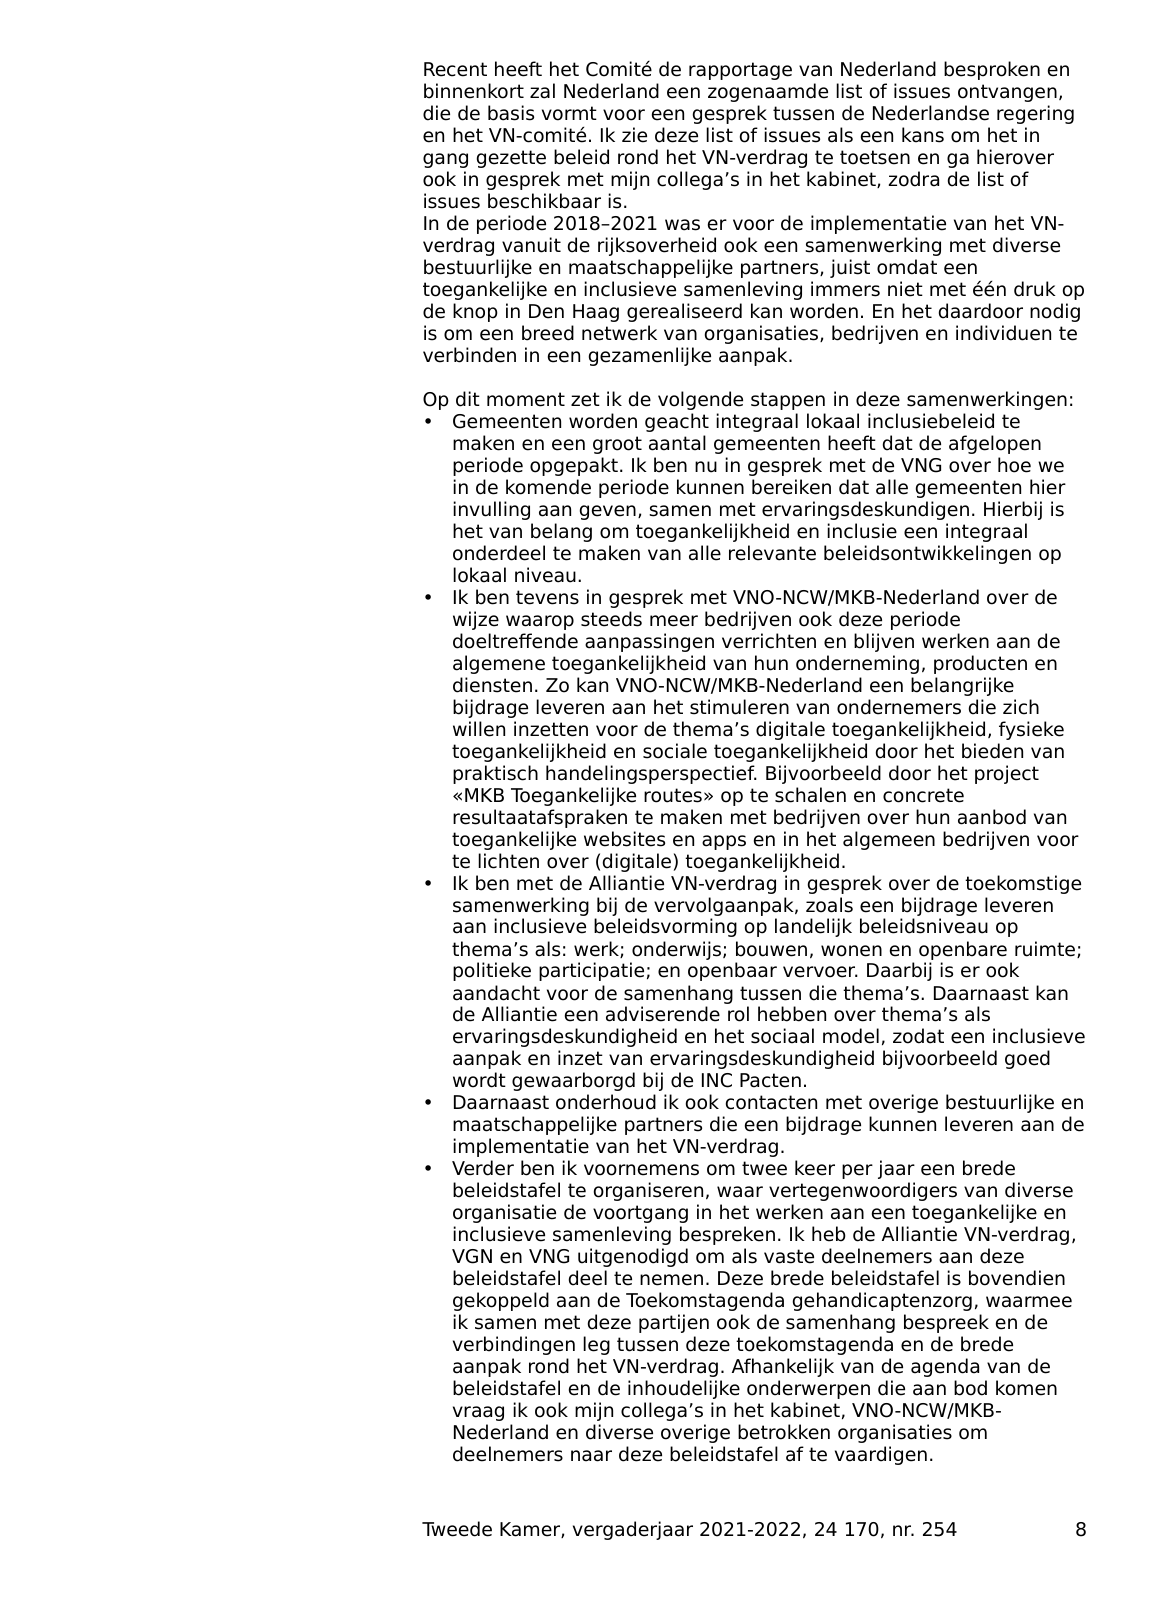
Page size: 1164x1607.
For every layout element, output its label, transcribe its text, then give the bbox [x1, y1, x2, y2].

text • Daarnaast onderhoud ik ook contacten met overige bestuurlijke en maatschappelijke partners die een bijdrage kunnen leveren aan de implementatie van het VN-verdrag. [422, 1092, 1087, 1158]
text • Gemeenten worden geacht integraal lokaal inclusiebeleid te maken en een groot aantal gemeenten heeft dat de afgelopen periode opgepakt. Ik ben nu in gesprek met de VNG over hoe we in de komende periode kunnen bereiken dat alle gemeenten hier invulling aan geven, samen met ervaringsdeskundigen. Hierbij is het van belang om toegankelijkheid en inclusie een integraal onderdeel te maken van alle relevante beleidsontwikkelingen op lokaal niveau. [422, 411, 1087, 587]
text Op dit moment zet ik de volgende stappen in deze samenwerkingen: [422, 389, 1087, 411]
text • Ik ben met de Alliantie VN-verdrag in gesprek over de toekomstige samenwerking bij de vervolgaanpak, zoals een bijdrage leveren aan inclusieve beleidsvorming op landelijk beleidsniveau op thema’s als: werk; onderwijs; bouwen, wonen en openbare ruimte; politieke participatie; en openbaar vervoer. Daarbij is er ook aandacht voor de samenhang tussen die thema’s. Daarnaast kan de Alliantie een adviserende rol hebben over thema’s als ervaringsdeskundigheid en het sociaal model, zodat een inclusieve aanpak en inzet van ervaringsdeskundigheid bijvoorbeeld goed wordt gewaarborgd bij de INC Pacten. [422, 872, 1087, 1092]
text Recent heeft het Comité de rapportage van Nederland besproken en binnenkort zal Nederland een zogenaamde list of issues ontvangen, die de basis vormt voor een gesprek tussen de Nederlandse regering en het VN-comité. Ik zie deze list of issues als een kans om het in gang gezette beleid rond het VN-verdrag te toetsen en ga hierover ook in gesprek met mijn collega’s in het kabinet, zodra de list of issues beschikbaar is. [422, 59, 1087, 213]
text In de periode 2018–2021 was er voor de implementatie van het VN-verdrag vanuit de rijksoverheid ook een samenwerking met diverse bestuurlijke en maatschappelijke partners, juist omdat een toegankelijke en inclusieve samenleving immers niet met één druk op de knop in Den Haag gerealiseerd kan worden. En het daardoor nodig is om een breed netwerk van organisaties, bedrijven en individuen te verbinden in een gezamenlijke aanpak. [422, 213, 1087, 367]
text • Verder ben ik voornemens om twee keer per jaar een brede beleidstafel te organiseren, waar vertegenwoordigers van diverse organisatie de voortgang in het werken aan een toegankelijke en inclusieve samenleving bespreken. Ik heb de Alliantie VN-verdrag, VGN en VNG uitgenodigd om als vaste deelnemers aan deze beleidstafel deel te nemen. Deze brede beleidstafel is bovendien gekoppeld aan de Toekomstagenda gehandicaptenzorg, waarmee ik samen met deze partijen ook de samenhang bespreek en de verbindingen leg tussen deze toekomstagenda en de brede aanpak rond het VN-verdrag. Afhankelijk van de agenda van de beleidstafel en de inhoudelijke onderwerpen die aan bod komen vraag ik ook mijn collega’s in het kabinet, VNO-NCW/MKB-Nederland en diverse overige betrokken organisaties om deelnemers naar deze beleidstafel af te vaardigen. [422, 1158, 1087, 1466]
text • Ik ben tevens in gesprek met VNO-NCW/MKB-Nederland over de wijze waarop steeds meer bedrijven ook deze periode doeltreffende aanpassingen verrichten en blijven werken aan de algemene toegankelijkheid van hun onderneming, producten en diensten. Zo kan VNO-NCW/MKB-Nederland een belangrijke bijdrage leveren aan het stimuleren van ondernemers die zich willen inzetten voor de thema’s digitale toegankelijkheid, fysieke toegankelijkheid en sociale toegankelijkheid door het bieden van praktisch handelingsperspectief. Bijvoorbeeld door het project «MKB Toegankelijke routes» op te schalen en concrete resultaatafspraken te maken met bedrijven over hun aanbod van toegankelijke websites en apps en in het algemeen bedrijven voor te lichten over (digitale) toegankelijkheid. [422, 587, 1087, 872]
